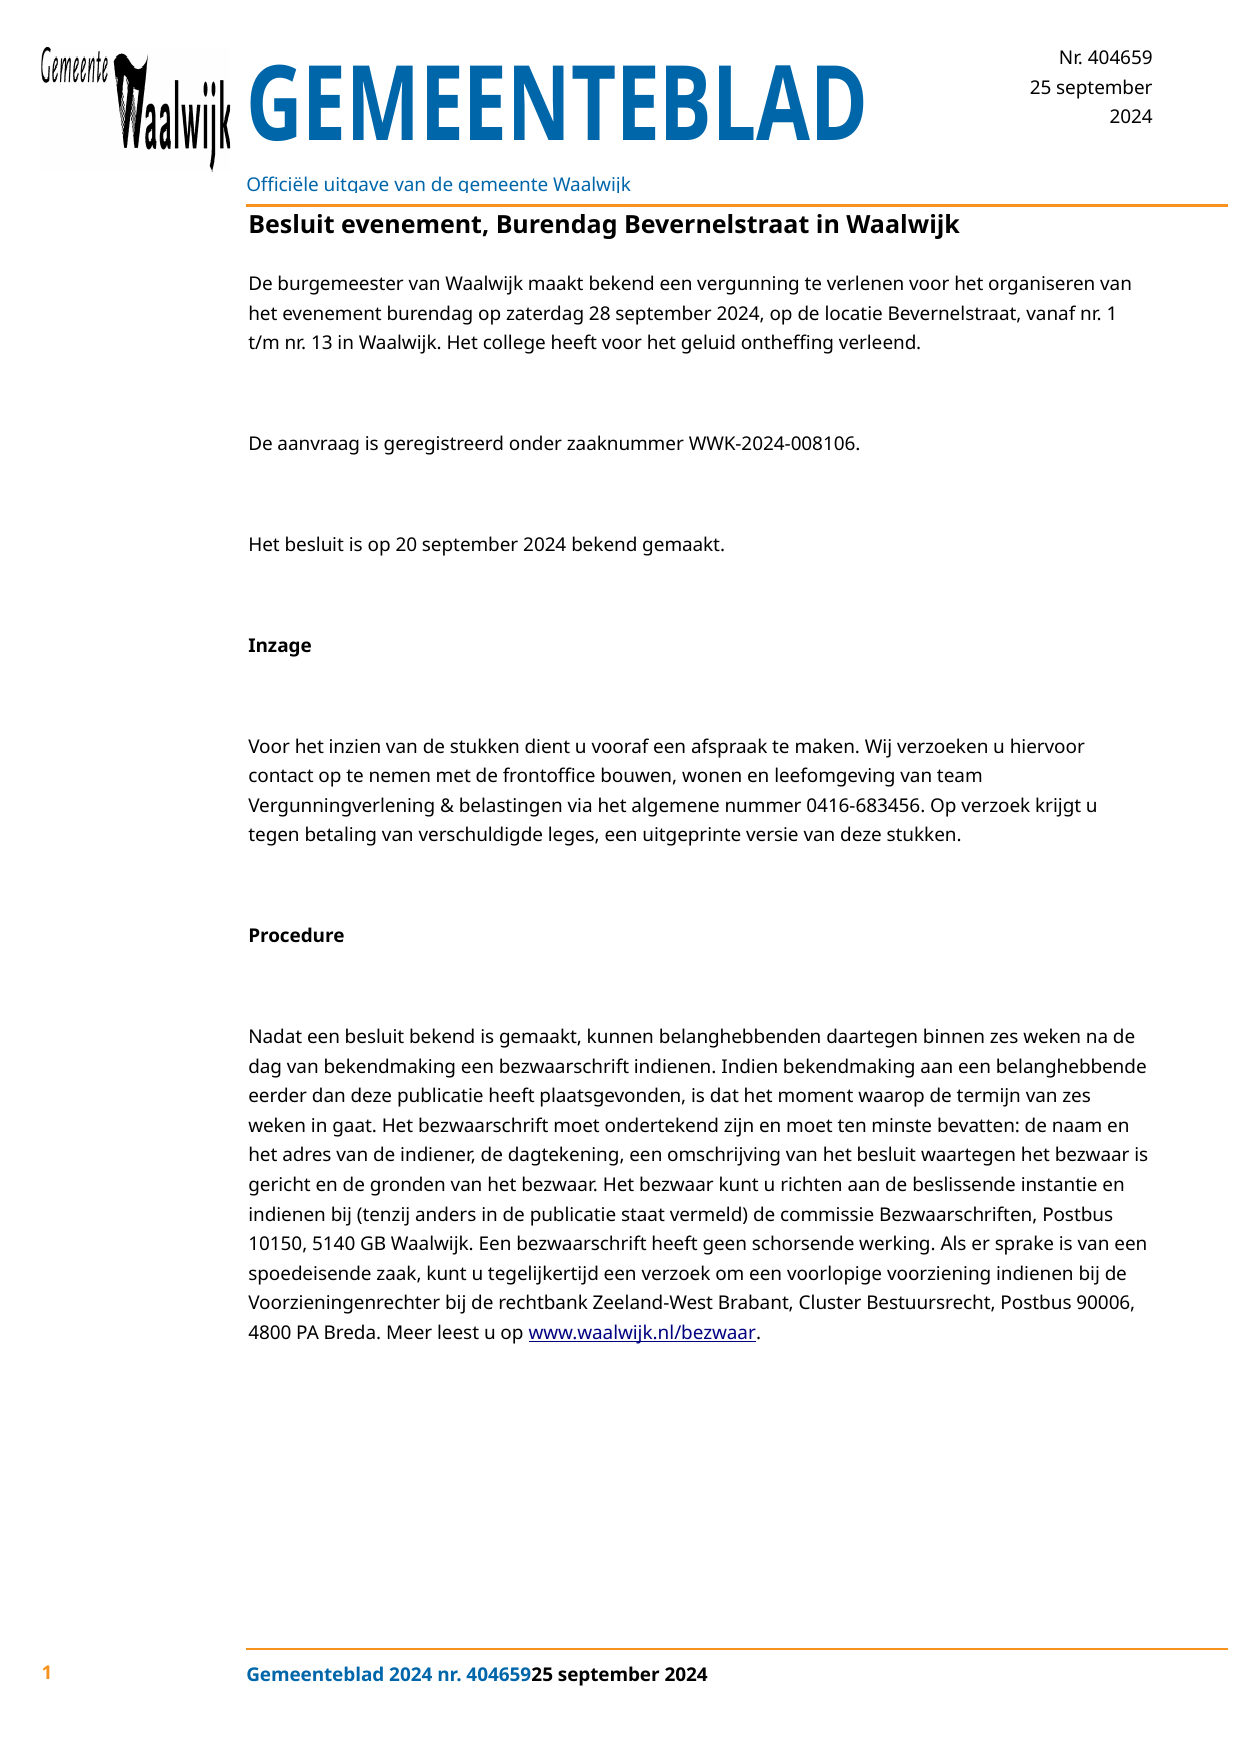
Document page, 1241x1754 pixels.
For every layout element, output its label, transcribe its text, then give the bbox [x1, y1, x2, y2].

text Procedure [248, 922, 1152, 948]
text De aanvraag is geregistreerd onder zaaknummer WWK-2024-008106. [248, 430, 1152, 456]
text Voor het inzien van de stukken dient u vooraf een afspraak te maken. Wij verzoeken u hiervoor contact op te nemen met de frontoffice bouwen, wonen en leefomgeving van team Vergunningverlening & belastingen via het algemene nummer 0416-683456. Op verzoek krijgt u tegen betaling van verschuldigde leges, een uitgeprinte versie van deze stukken. [248, 733, 1152, 847]
text Inzage [248, 632, 1152, 658]
text Het besluit is op 20 september 2024 bekend gemaakt. [248, 531, 1152, 557]
text Nadat een besluit bekend is gemaakt, kunnen belanghebbenden daartegen binnen zes weken na de dag van bekendmaking een bezwaarschrift indienen. Indien bekendmaking aan een belanghebbende eerder dan deze publicatie heeft plaatsgevonden, is dat het moment waarop de termijn van zes weken in gaat. Het bezwaarschrift moet ondertekend zijn en moet ten minste bevatten: de naam en het adres van de indiener, de dagtekening, een omschrijving van het besluit waartegen het bezwaar is gericht en de gronden van het bezwaar. Het bezwaar kunt u richten aan de beslissende instantie en indienen bij (tenzij anders in de publicatie staat vermeld) de commissie Bezwaarschriften, Postbus 10150, 5140 GB Waalwijk. Een bezwaarschrift heeft geen schorsende werking. Als er sprake is van een spoedeisende zaak, kunt u tegelijkertijd een verzoek om een voorlopige voorziening indienen bij de Voorzieningenrechter bij de rechtbank Zeeland-West Brabant, Cluster Bestuursrecht, Postbus 90006, 4800 PA Breda. Meer leest u op www.waalwijk.nl/bezwaar. [248, 1023, 1152, 1345]
picture [41, 47, 231, 172]
text Besluit evenement, Burendag Bevernelstraat in Waalwijk [248, 207, 1152, 241]
text De burgemeester van Waalwijk maakt bekend een vergunning te verlenen voor het organiseren van het evenement burendag op zaterdag 28 september 2024, op de locatie Bevernelstraat, vanaf nr. 1 t/m nr. 13 in Waalwijk. Het college heeft voor het geluid ontheffing verleend. [248, 270, 1152, 355]
